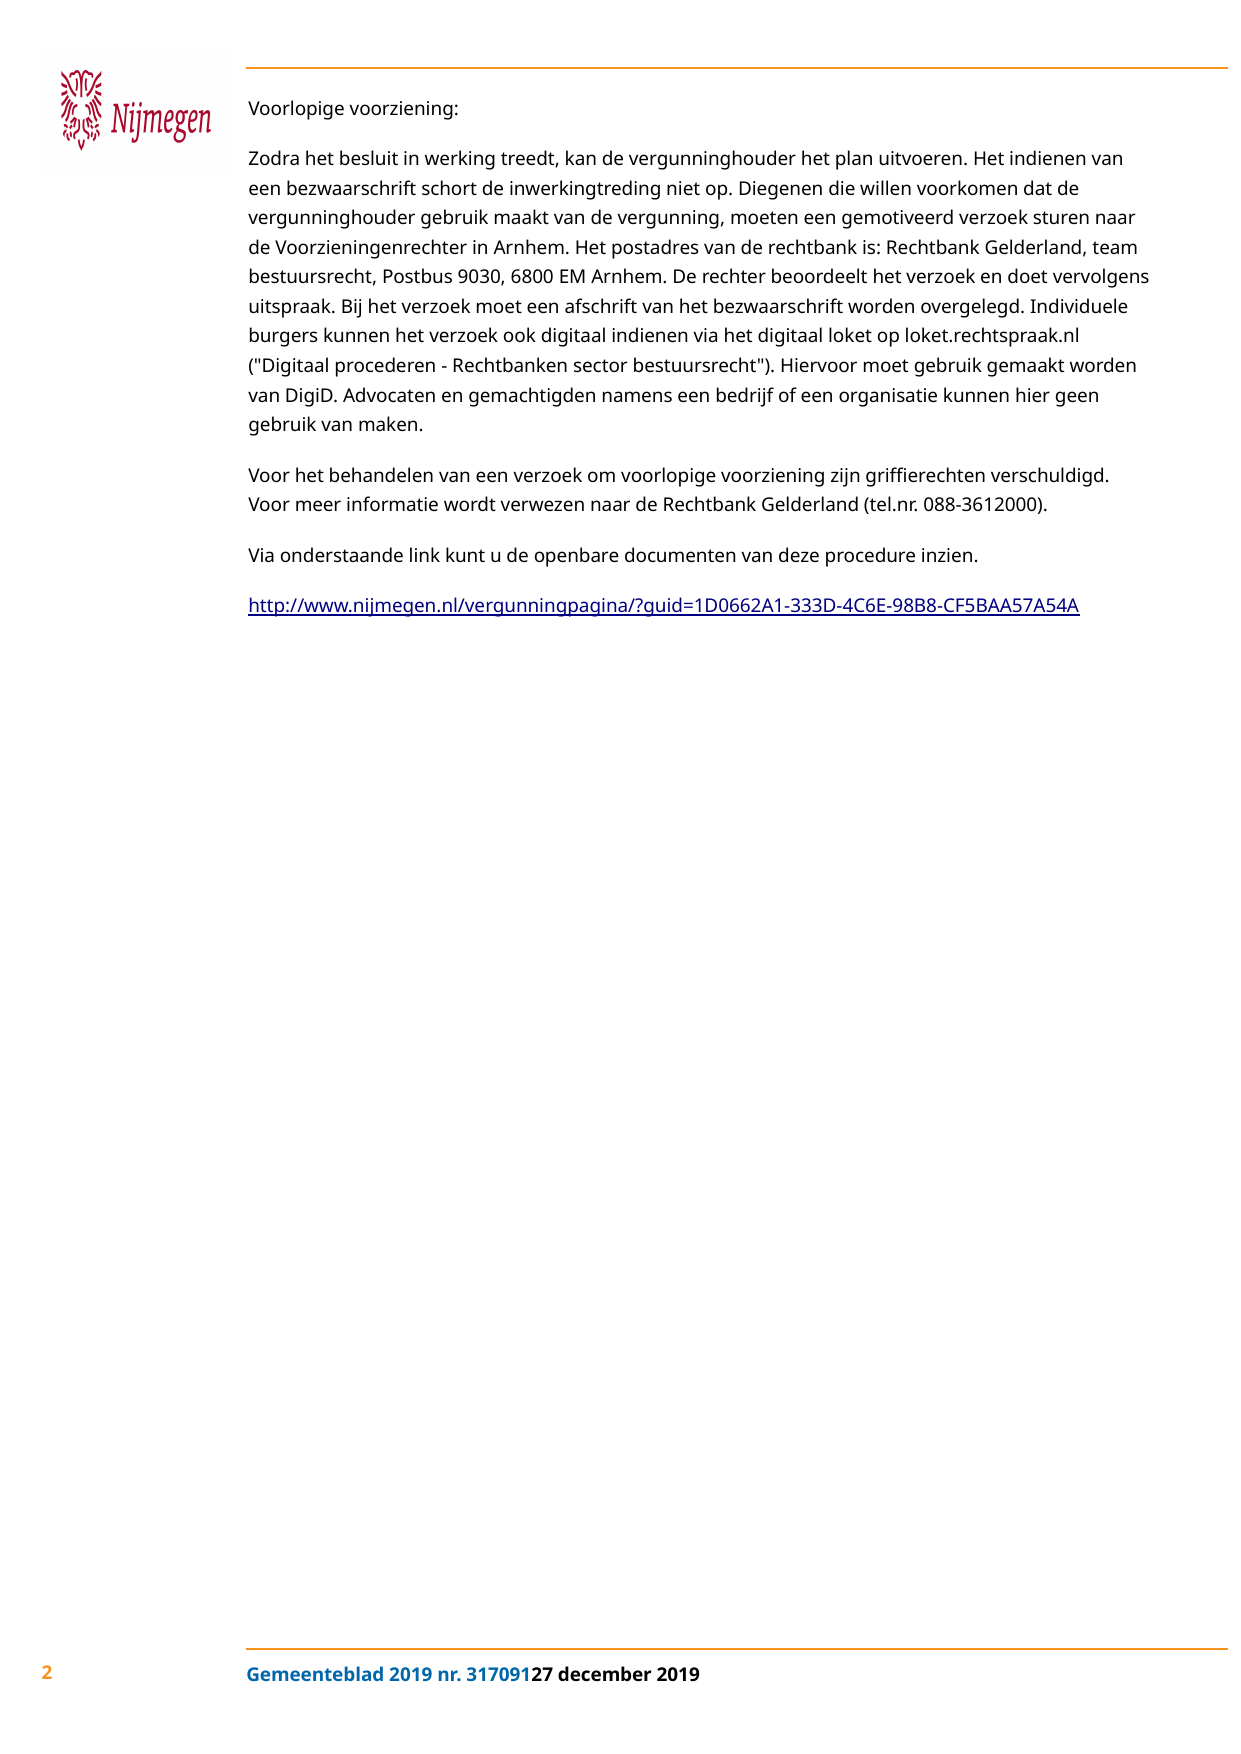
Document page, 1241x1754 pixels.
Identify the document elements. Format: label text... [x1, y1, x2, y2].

text Voorlopige voorziening: [248, 95, 1152, 121]
text Zodra het besluit in werking treedt, kan de vergunninghouder het plan uitvoeren. Het indienen van een bezwaarschrift schort de inwerkingtreding niet op. Diegenen die willen voorkomen dat de vergunninghouder gebruik maakt van de vergunning, moeten een gemotiveerd verzoek sturen naar de Voorzieningenrechter in Arnhem. Het postadres van de rechtbank is: Rechtbank Gelderland, team bestuursrecht, Postbus 9030, 6800 EM Arnhem. De rechter beoordeelt het verzoek en doet vervolgens uitspraak. Bij het verzoek moet een afschrift van het bezwaarschrift worden overgelegd. Individuele burgers kunnen het verzoek ook digitaal indienen via het digitaal loket op loket.rechtspraak.nl ("Digitaal procederen - Rechtbanken sector bestuursrecht"). Hiervoor moet gebruik gemaakt worden van DigiD. Advocaten en gemachtigden namens een bedrijf of een organisatie kunnen hier geen gebruik van maken. [248, 145, 1152, 437]
text Via onderstaande link kunt u de openbare documenten van deze procedure inzien. [248, 542, 1152, 568]
text Voor het behandelen van een verzoek om voorlopige voorziening zijn griffierechten verschuldigd. Voor meer informatie wordt verwezen naar de Rechtbank Gelderland (tel.nr. 088-3612000). [248, 462, 1152, 517]
text http://www.nijmegen.nl/vergunningpagina/?guid=1D0662A1-333D-4C6E-98B8-CF5BAA57A54A [248, 592, 1152, 618]
picture [41, 47, 231, 172]
